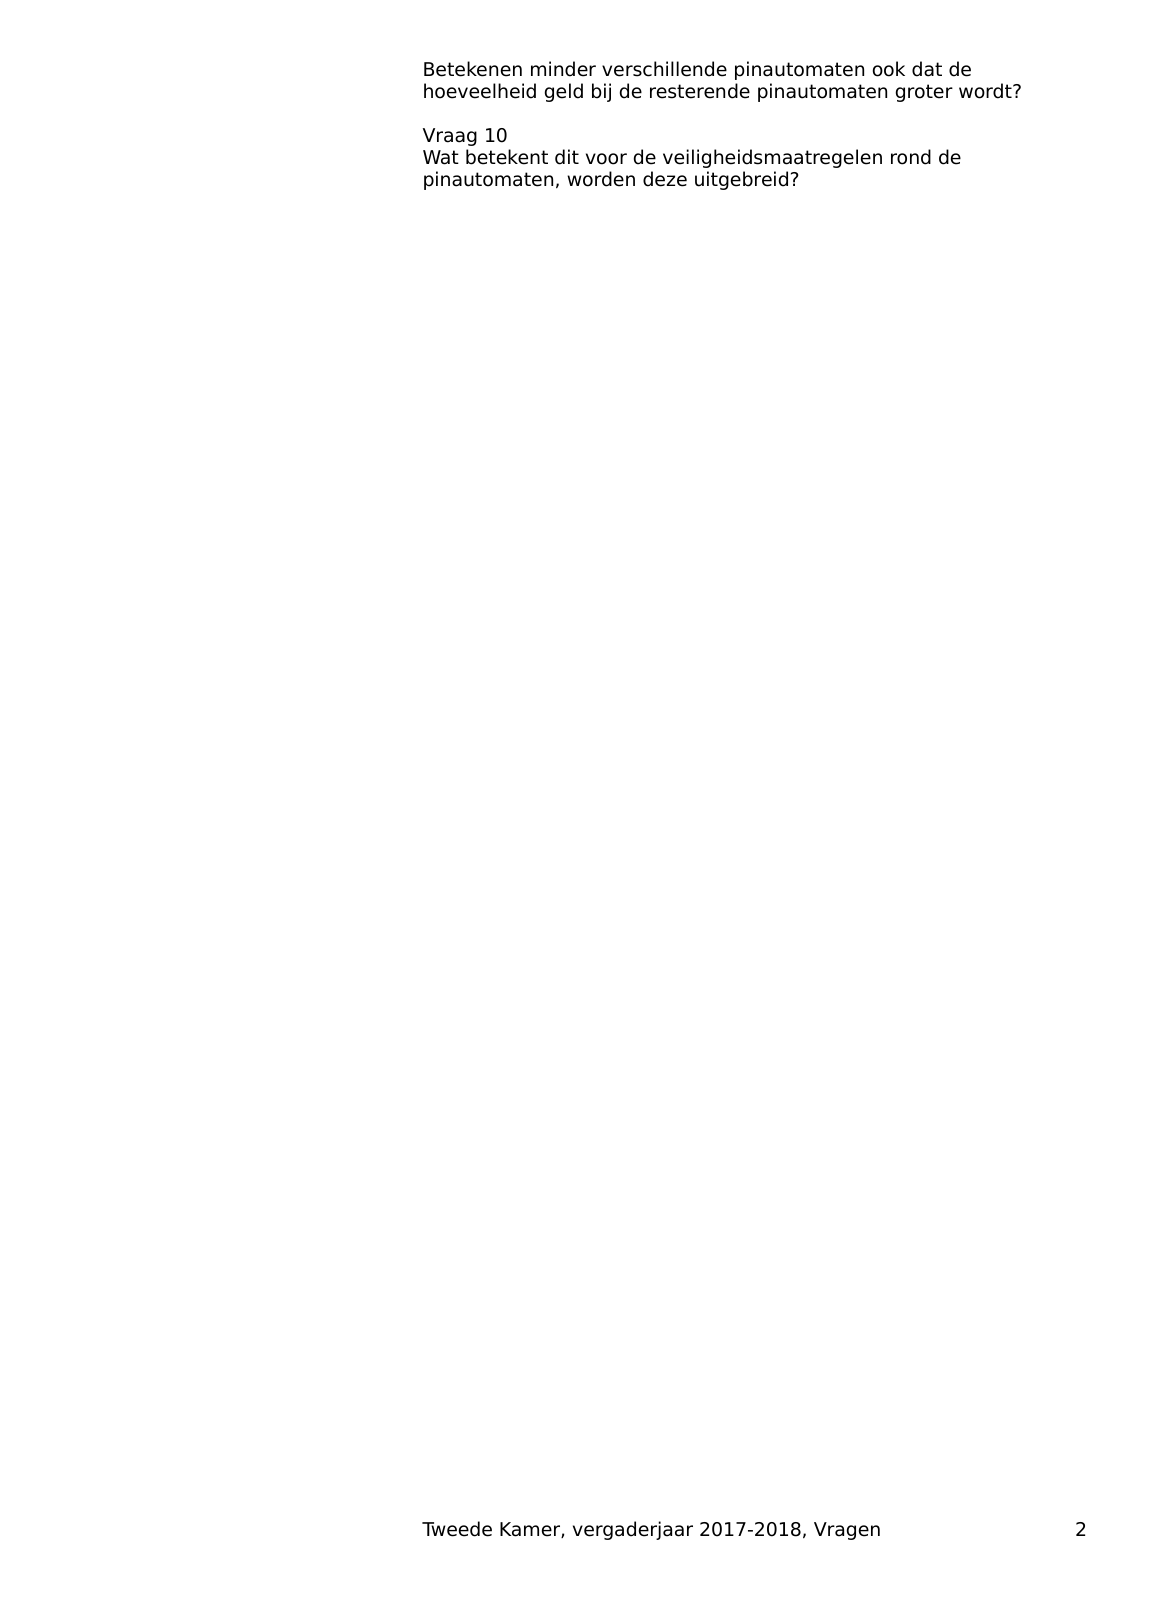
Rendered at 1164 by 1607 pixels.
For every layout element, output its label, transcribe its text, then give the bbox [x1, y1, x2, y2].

text Vraag 10 [422, 125, 1087, 147]
text Wat betekent dit voor de veiligheidsmaatregelen rond de pinautomaten, worden deze uitgebreid? [422, 147, 1087, 191]
text Betekenen minder verschillende pinautomaten ook dat de hoeveelheid geld bij de resterende pinautomaten groter wordt? [422, 59, 1087, 103]
